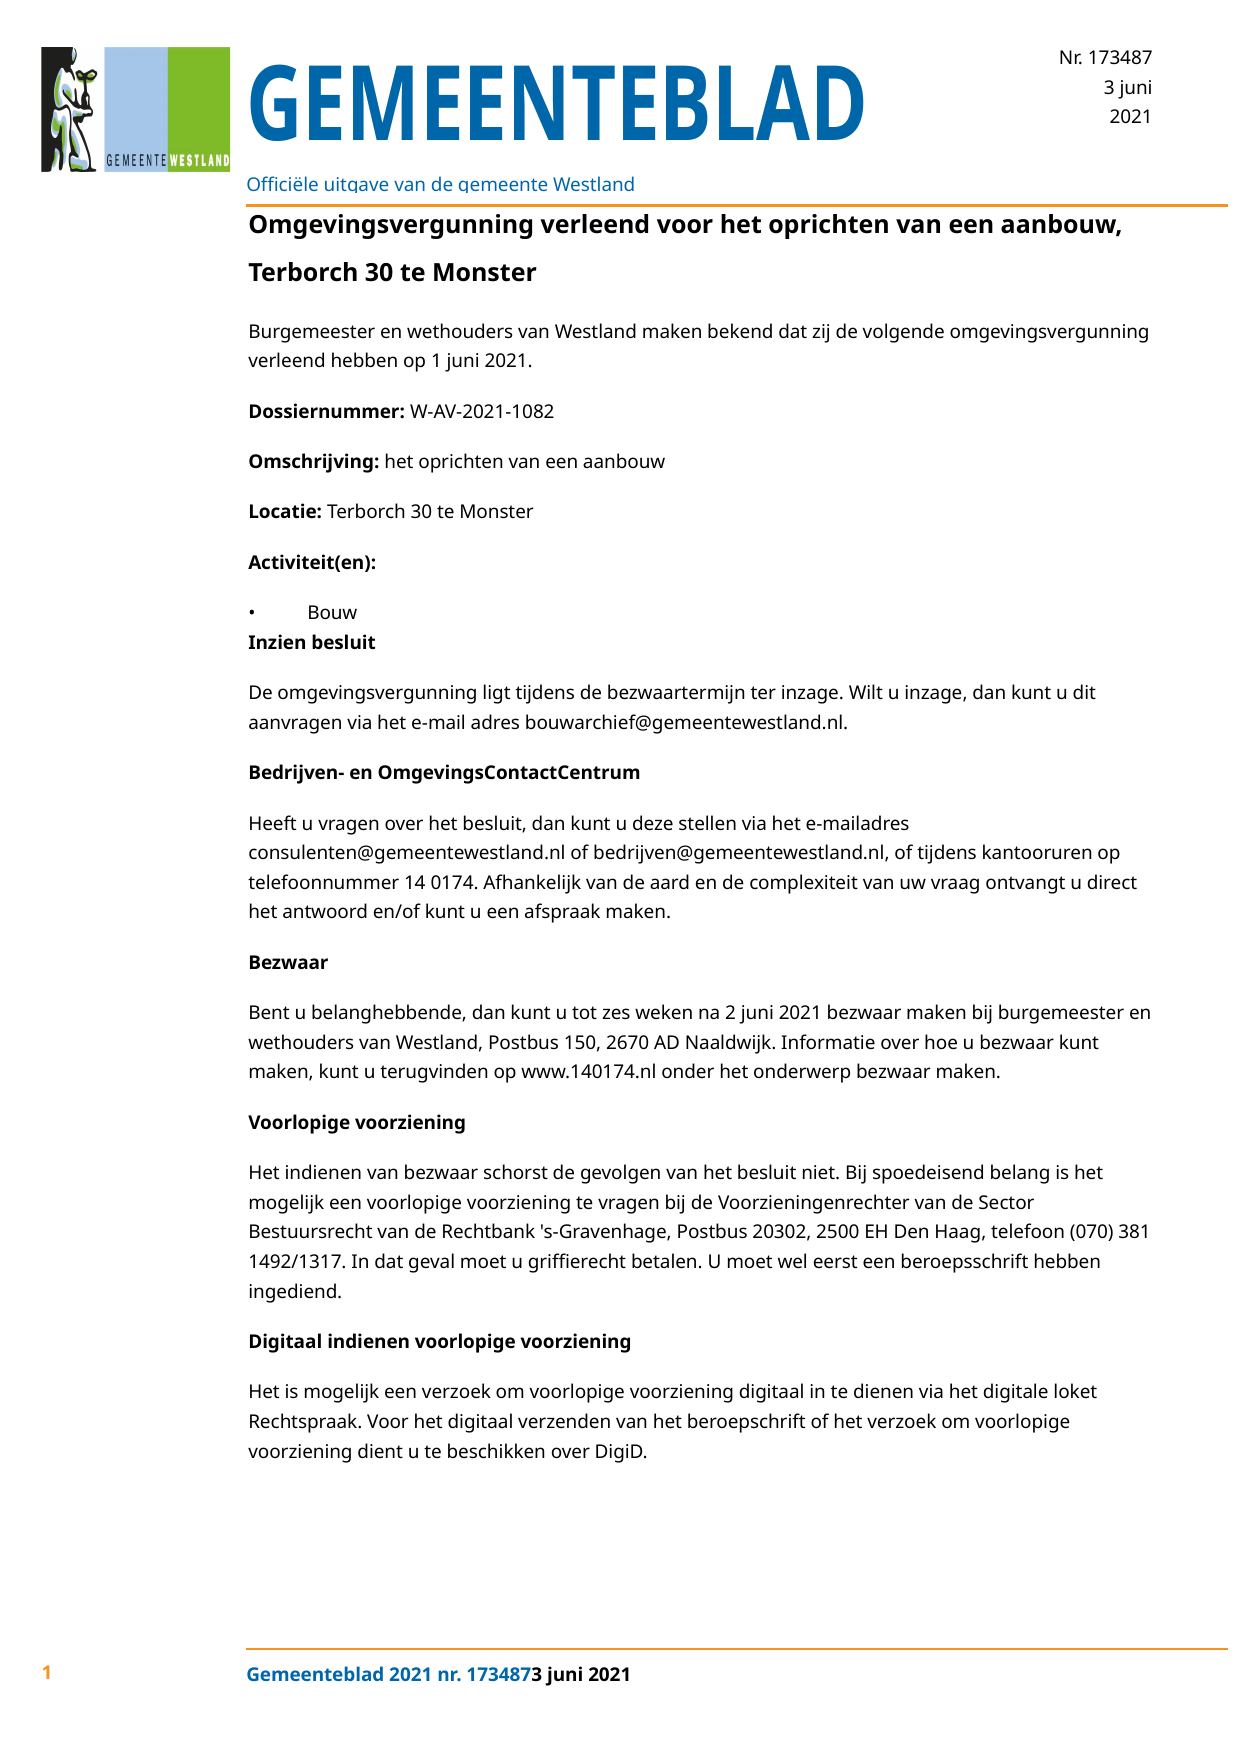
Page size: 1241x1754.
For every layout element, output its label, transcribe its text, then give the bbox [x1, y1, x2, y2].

text Locatie: Terborch 30 te Monster [248, 499, 1152, 524]
text Het indienen van bezwaar schorst de gevolgen van het besluit niet. Bij spoedeisend belang is het mogelijk een voorlopige voorziening te vragen bij de Voorzieningenrechter van de Sector Bestuursrecht van de Rechtbank 's-Gravenhage, Postbus 20302, 2500 EH Den Haag, telefoon (070) 381 1492/1317. In dat geval moet u griffierecht betalen. U moet wel eerst een beroepsschrift hebben ingediend. [248, 1159, 1152, 1304]
text Omschrijving: het oprichten van een aanbouw [248, 448, 1152, 474]
text De omgevingsvergunning ligt tijdens de bezwaartermijn ter inzage. Wilt u inzage, dan kunt u dit aanvragen via het e-mail adres bouwarchief@gemeentewestland.nl. [248, 679, 1152, 735]
text Inzien besluit [248, 629, 1152, 655]
text Voorlopige voorziening [248, 1109, 1152, 1135]
list Bouw [248, 599, 1152, 625]
text Omgevingsvergunning verleend voor het oprichten van een aanbouw, Terborch 30 te Monster [248, 207, 1152, 288]
text Heeft u vragen over het besluit, dan kunt u deze stellen via het e-mailadres consulenten@gemeentewestland.nl of bedrijven@gemeentewestland.nl, of tijdens kantooruren op telefoonnummer 14 0174. Afhankelijk van de aard en de complexiteit van uw vraag ontvangt u direct het antwoord en/of kunt u een afspraak maken. [248, 810, 1152, 924]
text Bent u belanghebbende, dan kunt u tot zes weken na 2 juni 2021 bezwaar maken bij burgemeester en wethouders van Westland, Postbus 150, 2670 AD Naaldwijk. Informatie over hoe u bezwaar kunt maken, kunt u terugvinden op www.140174.nl onder het onderwerp bezwaar maken. [248, 999, 1152, 1084]
text Activiteit(en): [248, 549, 1152, 575]
text Bezwaar [248, 949, 1152, 975]
text Bedrijven- en OmgevingsContactCentrum [248, 759, 1152, 785]
text Dossiernummer: W-AV-2021-1082 [248, 398, 1152, 424]
text Digitaal indienen voorlopige voorziening [248, 1328, 1152, 1354]
text Burgemeester en wethouders van Westland maken bekend dat zij de volgende omgevingsvergunning verleend hebben op 1 juni 2021. [248, 318, 1152, 373]
text Het is mogelijk een verzoek om voorlopige voorziening digitaal in te dienen via het digitale loket Rechtspraak. Voor het digitaal verzenden van het beroepschrift of het verzoek om voorlopige voorziening dient u te beschikken over DigiD. [248, 1379, 1152, 1464]
picture [41, 47, 231, 172]
